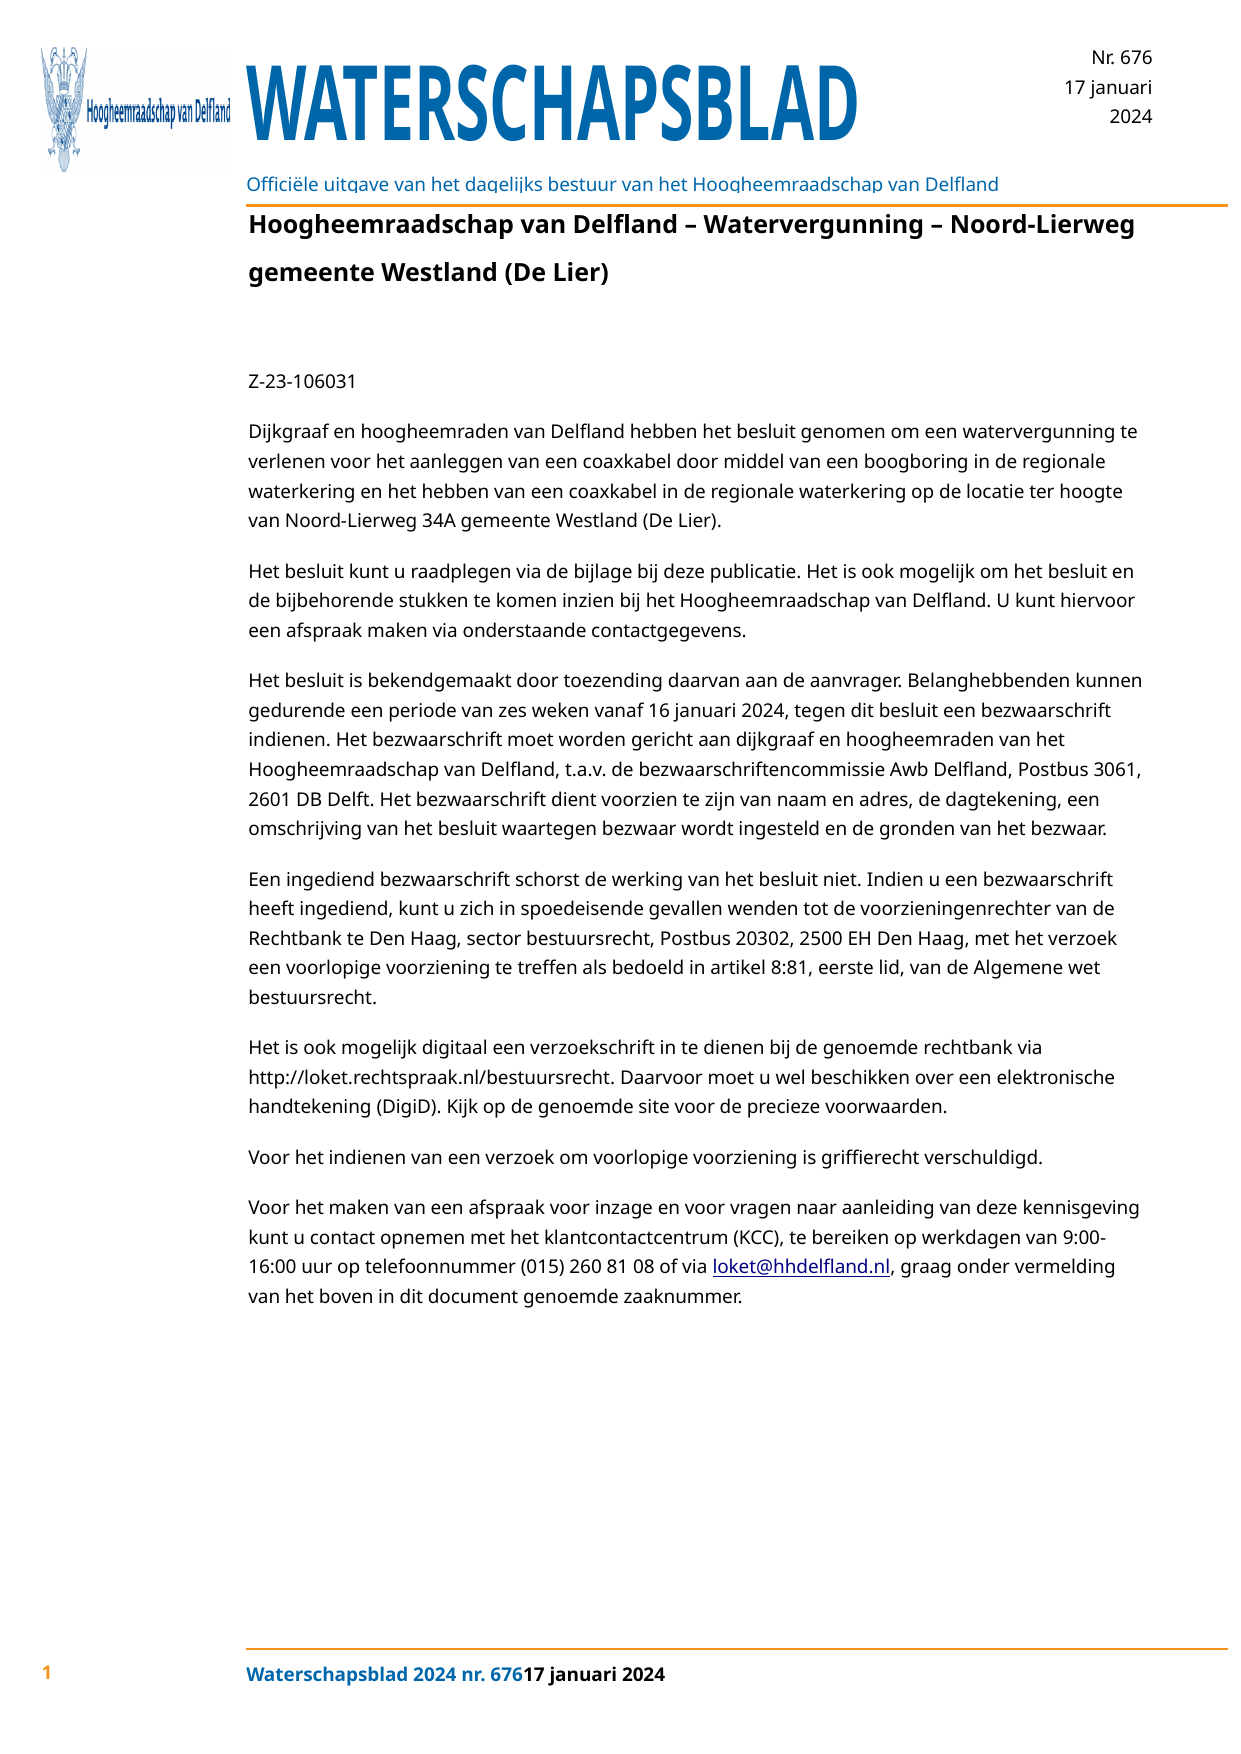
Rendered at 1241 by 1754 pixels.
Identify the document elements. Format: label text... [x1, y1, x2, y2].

text Voor het indienen van een verzoek om voorlopige voorziening is griffierecht verschuldigd. [248, 1144, 1152, 1170]
text Voor het maken van een afspraak voor inzage en voor vragen naar aanleiding van deze kennisgeving kunt u contact opnemen met het klantcontactcentrum (KCC), te bereiken op werkdagen van 9:00-16:00 uur op telefoonnummer (015) 260 81 08 of via loket@hhdelfland.nl, graag onder vermelding van het boven in dit document genoemde zaaknummer. [248, 1194, 1152, 1309]
text Hoogheemraadschap van Delfland – Watervergunning – Noord-Lierweg gemeente Westland (De Lier) [248, 207, 1152, 288]
text Het is ook mogelijk digitaal een verzoekschrift in te dienen bij de genoemde rechtbank via http://loket.rechtspraak.nl/bestuursrecht. Daarvoor moet u wel beschikken over een elektronische handtekening (DigiD). Kijk op de genoemde site voor de precieze voorwaarden. [248, 1034, 1152, 1119]
text Een ingediend bezwaarschrift schorst de werking van het besluit niet. Indien u een bezwaarschrift heeft ingediend, kunt u zich in spoedeisende gevallen wenden tot de voorzieningenrechter van de Rechtbank te Den Haag, sector bestuursrecht, Postbus 20302, 2500 EH Den Haag, met het verzoek een voorlopige voorziening te treffen als bedoeld in artikel 8:81, eerste lid, van de Algemene wet bestuursrecht. [248, 866, 1152, 1010]
text Dijkgraaf en hoogheemraden van Delfland hebben het besluit genomen om een watervergunning te verlenen voor het aanleggen van een coaxkabel door middel van een boogboring in de regionale waterkering en het hebben van een coaxkabel in de regionale waterkering op de locatie ter hoogte van Noord-Lierweg 34A gemeente Westland (De Lier). [248, 419, 1152, 533]
text Het besluit kunt u raadplegen via de bijlage bij deze publicatie. Het is ook mogelijk om het besluit en de bijbehorende stukken te komen inzien bij het Hoogheemraadschap van Delfland. U kunt hiervoor een afspraak maken via onderstaande contactgegevens. [248, 558, 1152, 643]
text Het besluit is bekendgemaakt door toezending daarvan aan de aanvrager. Belanghebbenden kunnen gedurende een periode van zes weken vanaf 16 januari 2024, tegen dit besluit een bezwaarschrift indienen. Het bezwaarschrift moet worden gericht aan dijkgraaf en hoogheemraden van het Hoogheemraadschap van Delfland, t.a.v. de bezwaarschriftencommissie Awb Delfland, Postbus 3061, 2601 DB Delft. Het bezwaarschrift dient voorzien te zijn van naam en adres, de dagtekening, een omschrijving van het besluit waartegen bezwaar wordt ingesteld en de gronden van het bezwaar. [248, 667, 1152, 841]
picture [41, 47, 231, 172]
text Z-23-106031 [248, 368, 1152, 394]
